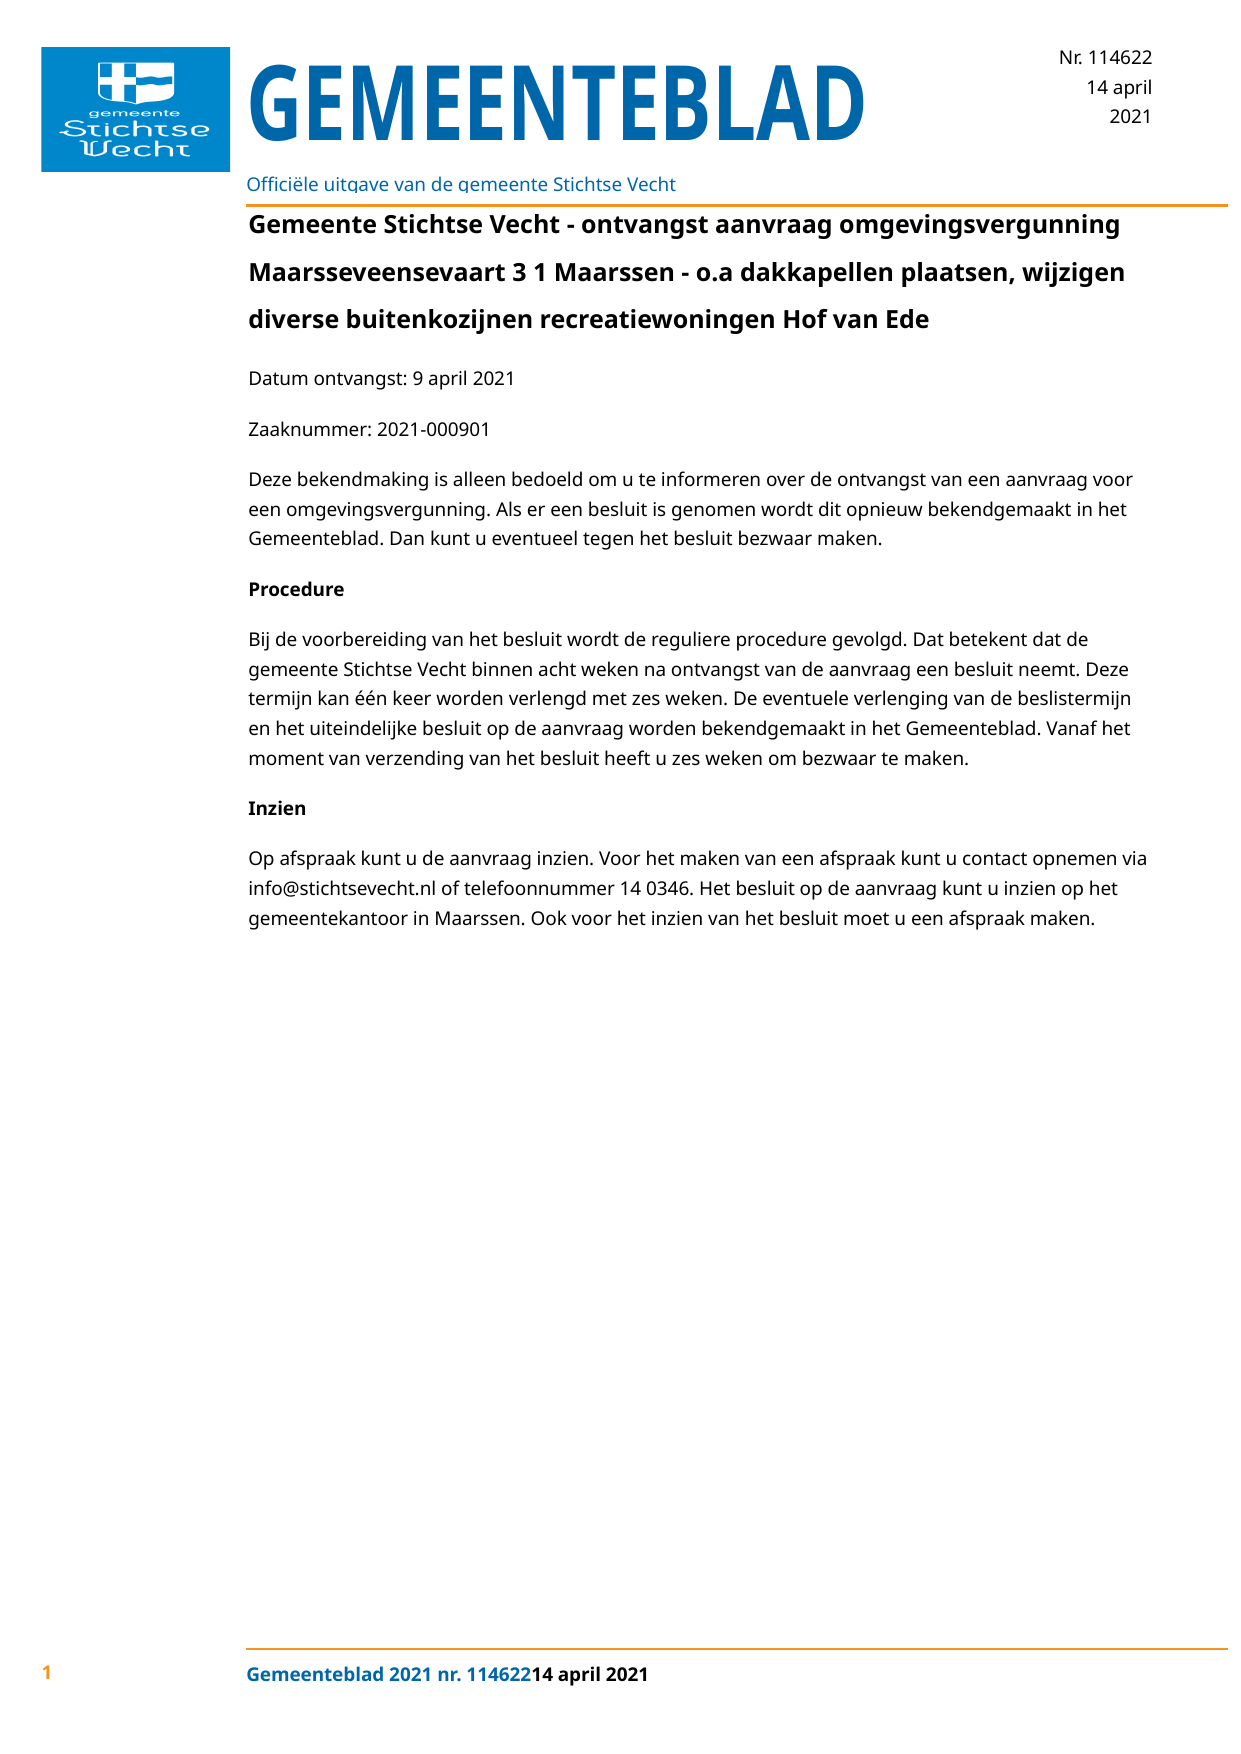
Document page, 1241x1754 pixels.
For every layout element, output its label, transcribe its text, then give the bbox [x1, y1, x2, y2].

text Inzien [248, 795, 1152, 821]
picture [99, 63, 135, 101]
text Datum ontvangst: 9 april 2021 [248, 366, 1152, 391]
text Op afspraak kunt u de aanvraag inzien. Voor het maken van een afspraak kunt u contact opnemen via info@stichtsevecht.nl of telefoonnummer 14 0346. Het besluit op de aanvraag kunt u inzien op het gemeentekantoor in Maarssen. Ook voor het inzien van het besluit moet u een afspraak maken. [248, 846, 1152, 930]
text Procedure [248, 576, 1152, 602]
text Gemeente Stichtse Vecht - ontvangst aanvraag omgevingsvergunning Maarsseveensevaart 3 1 Maarssen - o.a dakkapellen plaatsen, wijzigen diverse buitenkozijnen recreatiewoningen Hof van Ede [248, 207, 1152, 336]
text Deze bekendmaking is alleen bedoeld om u te informeren over de ontvangst van een aanvraag voor een omgevingsvergunning. Als er een besluit is genomen wordt dit opnieuw bekendgemaakt in het Gemeenteblad. Dan kunt u eventueel tegen het besluit bezwaar maken. [248, 466, 1152, 551]
picture [137, 63, 174, 103]
text Bij de voorbereiding van het besluit wordt de reguliere procedure gevolgd. Dat betekent dat de gemeente Stichtse Vecht binnen acht weken na ontvangst van de aanvraag een besluit neemt. Deze termijn kan één keer worden verlengd met zes weken. De eventuele verlenging van de beslistermijn en het uiteindelijke besluit op de aanvraag worden bekendgemaakt in het Gemeenteblad. Vanaf het moment van verzending van het besluit heeft u zes weken om bezwaar te maken. [248, 626, 1152, 770]
text Zaaknummer: 2021-000901 [248, 416, 1152, 442]
